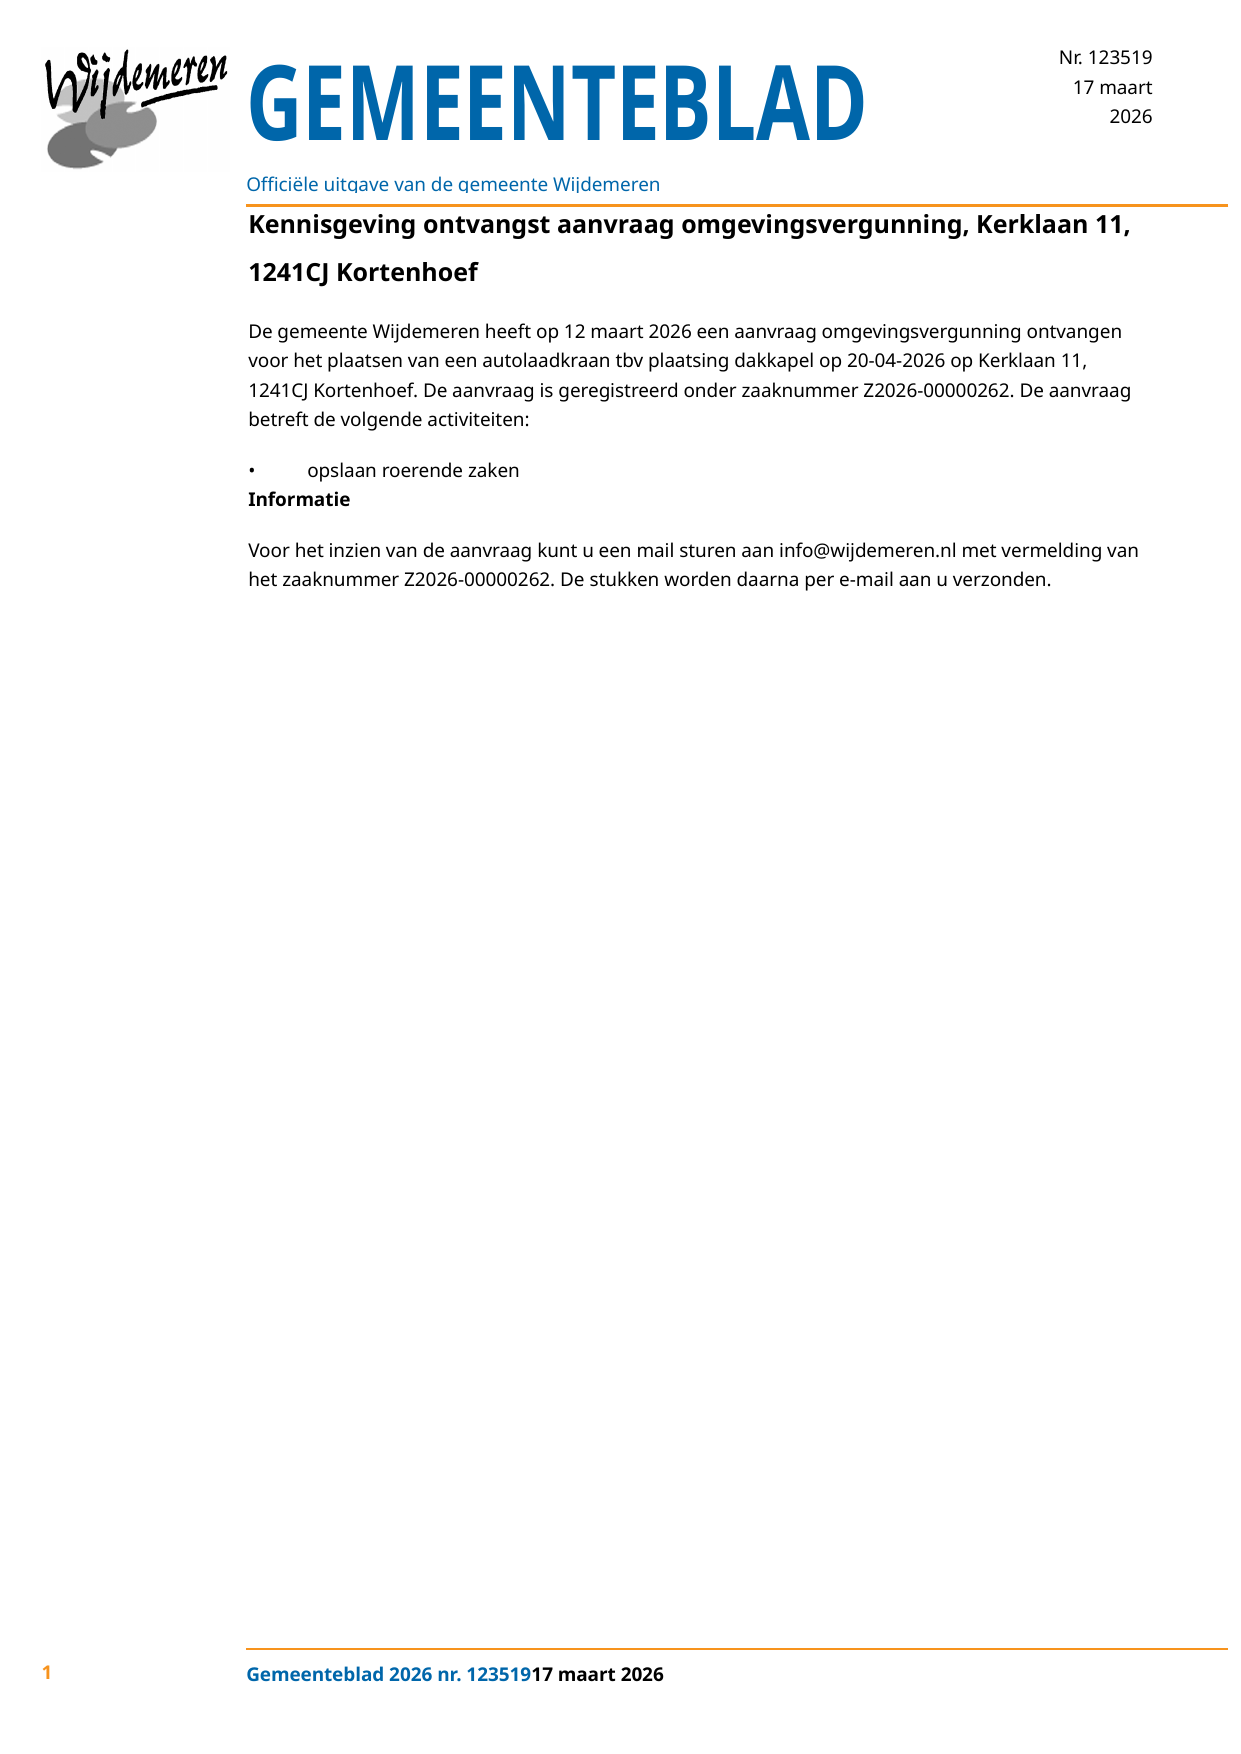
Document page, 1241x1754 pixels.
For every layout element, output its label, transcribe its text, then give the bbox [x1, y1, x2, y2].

text Kennisgeving ontvangst aanvraag omgevingsvergunning, Kerklaan 11, 1241CJ Kortenhoef [248, 207, 1152, 288]
text Informatie [248, 487, 1152, 512]
list opslaan roerende zaken [248, 457, 1152, 483]
text De gemeente Wijdemeren heeft op 12 maart 2026 een aanvraag omgevingsvergunning ontvangen voor het plaatsen van een autolaadkraan tbv plaatsing dakkapel op 20-04-2026 op Kerklaan 11, 1241CJ Kortenhoef. De aanvraag is geregistreerd onder zaaknummer Z2026-00000262. De aanvraag betreft de volgende activiteiten: [248, 318, 1152, 432]
picture [41, 47, 231, 172]
text Voor het inzien van de aanvraag kunt u een mail sturen aan info@wijdemeren.nl met vermelding van het zaaknummer Z2026-00000262. De stukken worden daarna per e-mail aan u verzonden. [248, 537, 1152, 592]
